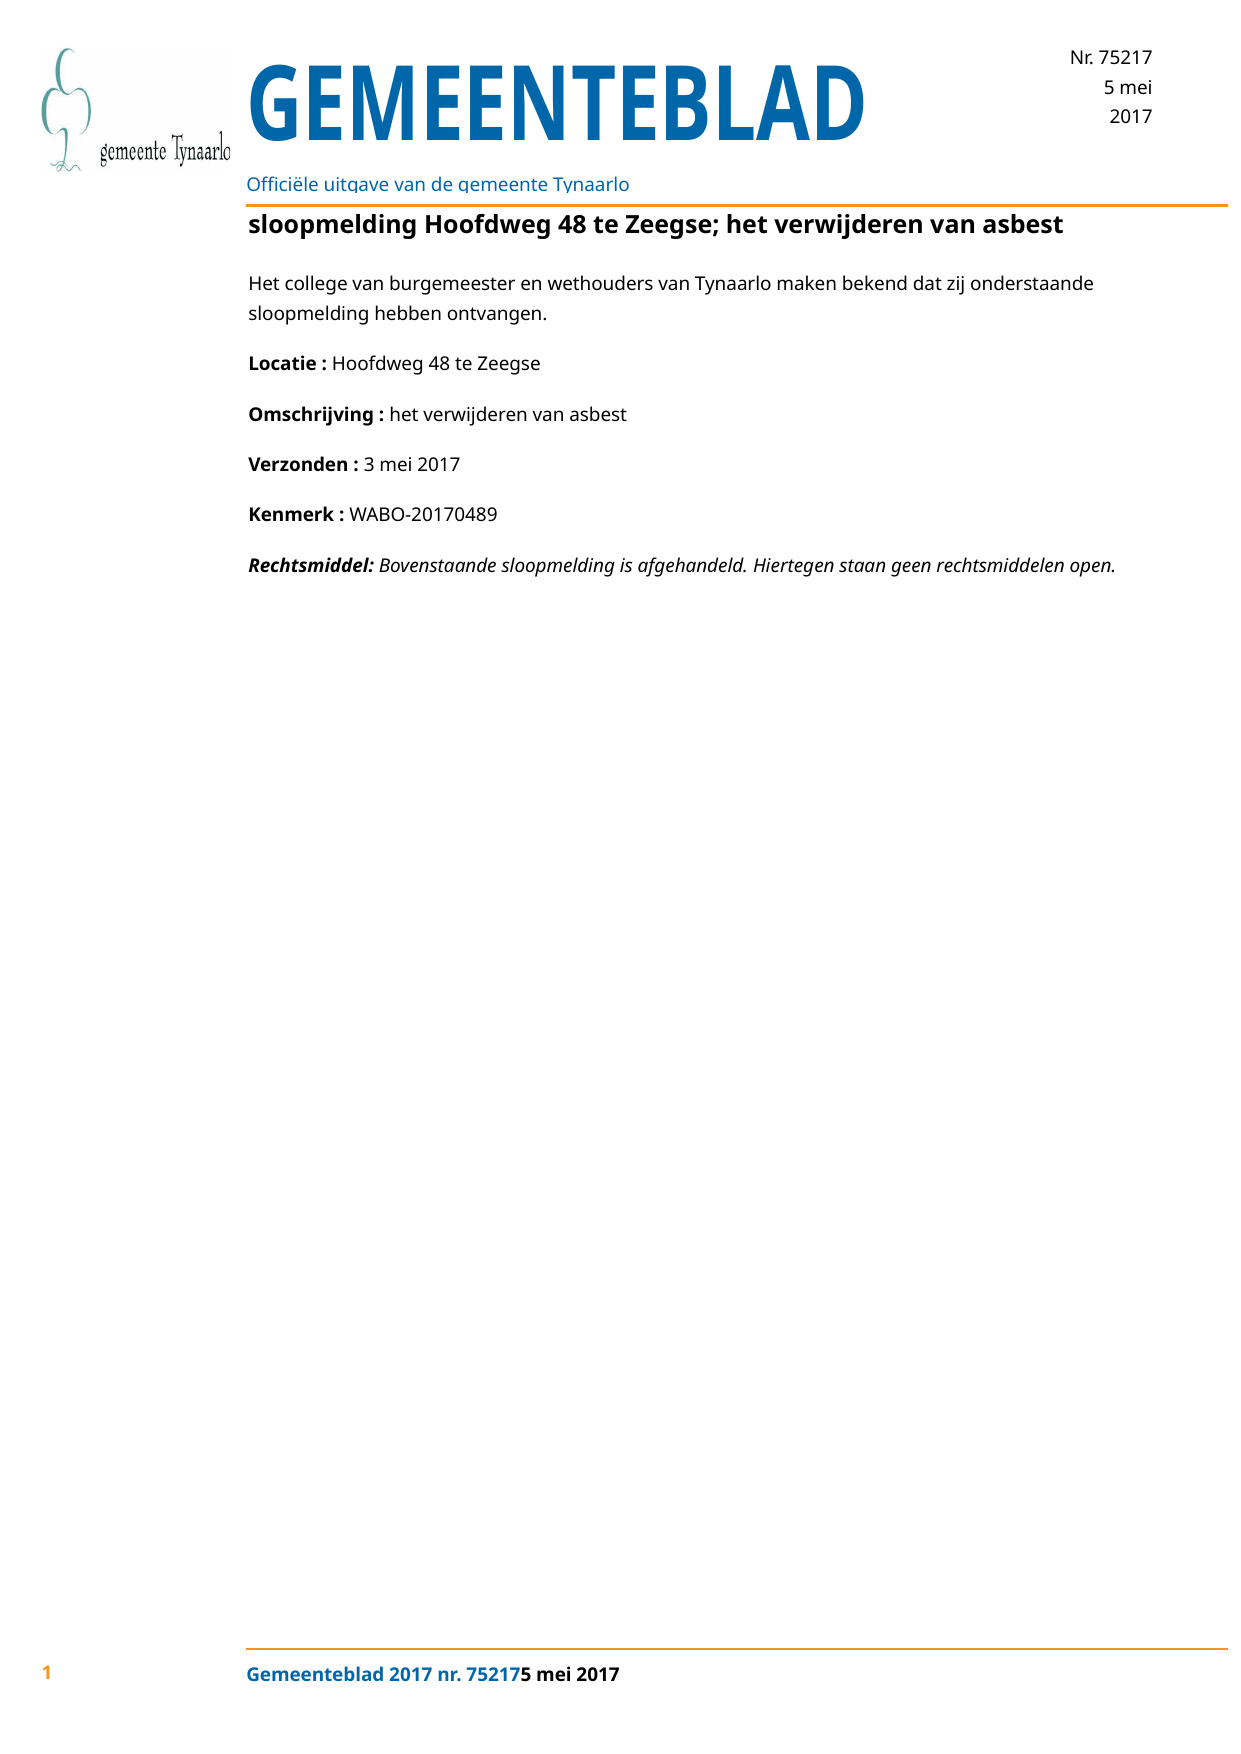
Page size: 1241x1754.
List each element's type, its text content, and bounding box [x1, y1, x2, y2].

text Verzonden : 3 mei 2017 [248, 451, 1152, 477]
text sloopmelding Hoofdweg 48 te Zeegse; het verwijderen van asbest [248, 207, 1152, 241]
text Rechtsmiddel: Bovenstaande sloopmelding is afgehandeld. Hiertegen staan geen rechtsmiddelen open. [248, 552, 1152, 578]
text Omschrijving : het verwijderen van asbest [248, 401, 1152, 426]
text Het college van burgemeester en wethouders van Tynaarlo maken bekend dat zij onderstaande sloopmelding hebben ontvangen. [248, 270, 1152, 326]
text Kenmerk : WABO-20170489 [248, 502, 1152, 527]
text Locatie : Hoofdweg 48 te Zeegse [248, 350, 1152, 376]
picture [41, 47, 231, 172]
